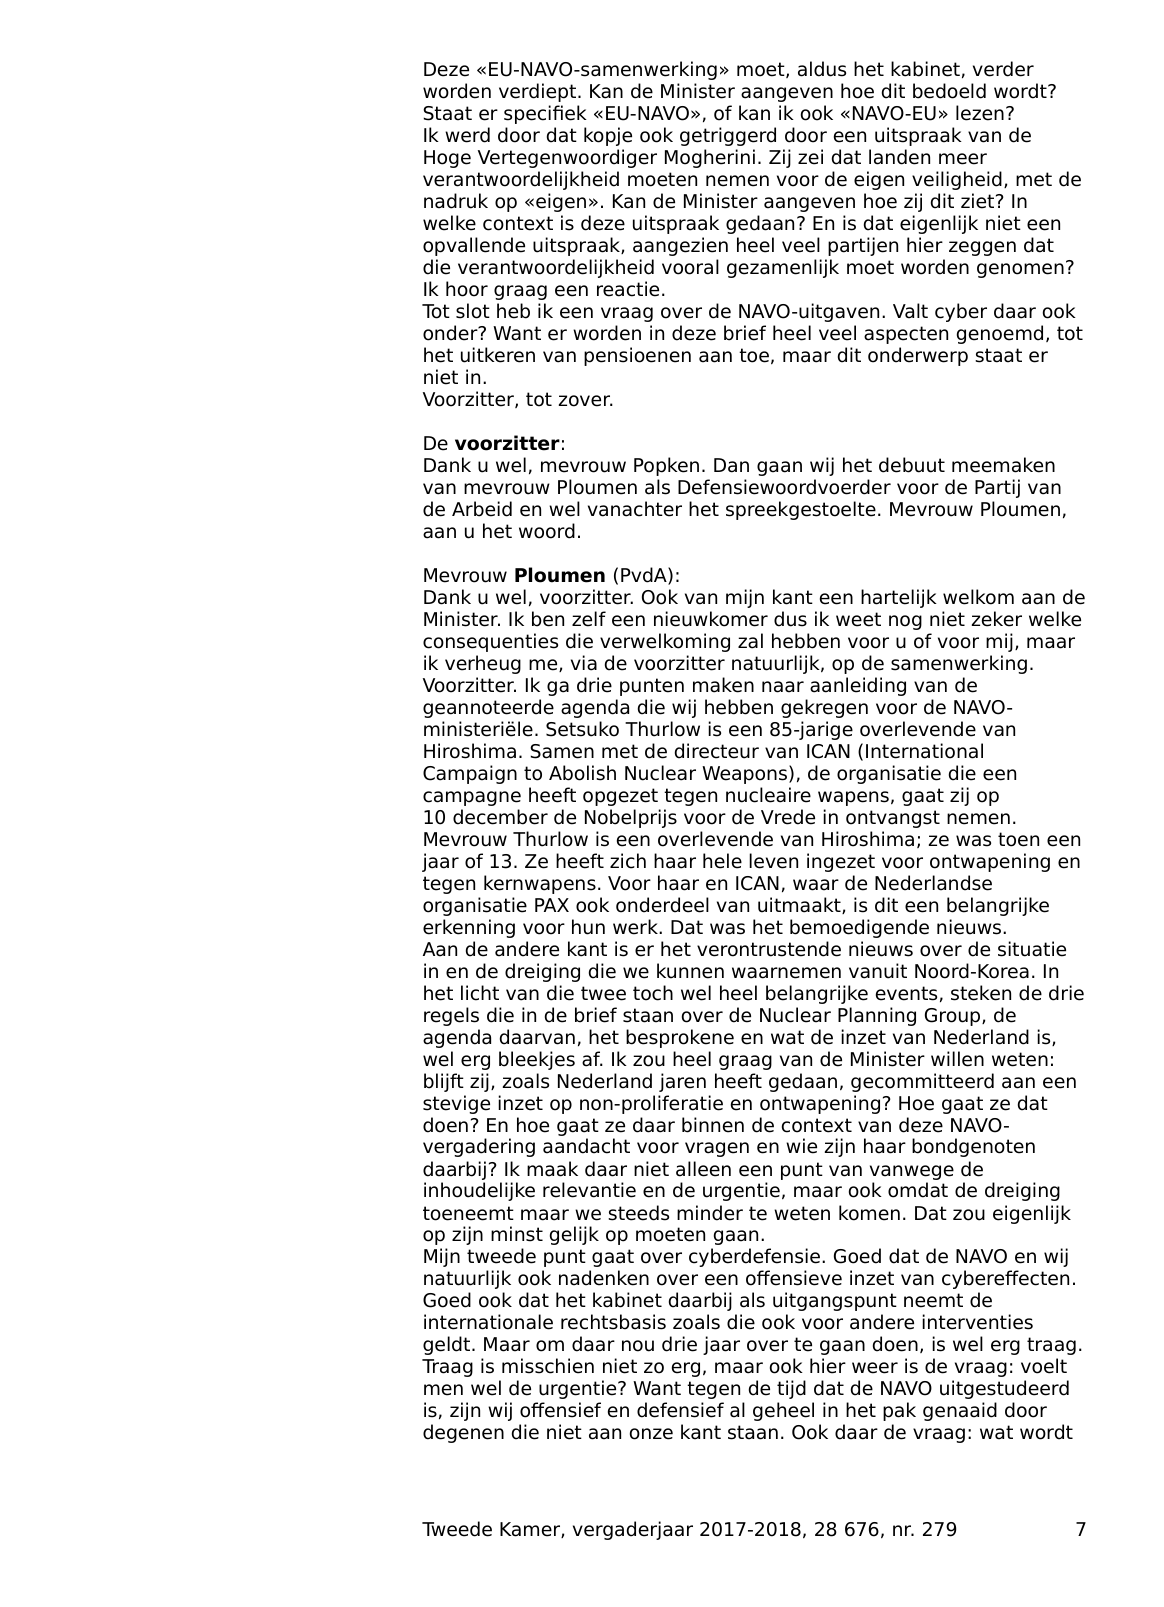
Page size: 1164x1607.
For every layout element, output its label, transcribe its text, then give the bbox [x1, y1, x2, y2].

text Voorzitter. Ik ga drie punten maken naar aanleiding van de geannoteerde agenda die wij hebben gekregen voor de NAVO-ministeriële. Setsuko Thurlow is een 85-jarige overlevende van Hiroshima. Samen met de directeur van ICAN (International Campaign to Abolish Nuclear Weapons), de organisatie die een campagne heeft opgezet tegen nucleaire wapens, gaat zij op 10 december de Nobelprijs voor de Vrede in ontvangst nemen. Mevrouw Thurlow is een overlevende van Hiroshima; ze was toen een jaar of 13. Ze heeft zich haar hele leven ingezet voor ontwapening en tegen kernwapens. Voor haar en ICAN, waar de Nederlandse organisatie PAX ook onderdeel van uitmaakt, is dit een belangrijke erkenning voor hun werk. Dat was het bemoedigende nieuws. [422, 675, 1087, 939]
text Aan de andere kant is er het verontrustende nieuws over de situatie in en de dreiging die we kunnen waarnemen vanuit Noord-Korea. In het licht van die twee toch wel heel belangrijke events, steken de drie regels die in de brief staan over de Nuclear Planning Group, de agenda daarvan, het besprokene en wat de inzet van Nederland is, wel erg bleekjes af. Ik zou heel graag van de Minister willen weten: blijft zij, zoals Nederland jaren heeft gedaan, gecommitteerd aan een stevige inzet op non-proliferatie en ontwapening? Hoe gaat ze dat doen? En hoe gaat ze daar binnen de context van deze NAVO-vergadering aandacht voor vragen en wie zijn haar bondgenoten daarbij? Ik maak daar niet alleen een punt van vanwege de inhoudelijke relevantie en de urgentie, maar ook omdat de dreiging toeneemt maar we steeds minder te weten komen. Dat zou eigenlijk op zijn minst gelijk op moeten gaan. [422, 939, 1087, 1246]
text Tot slot heb ik een vraag over de NAVO-uitgaven. Valt cyber daar ook onder? Want er worden in deze brief heel veel aspecten genoemd, tot het uitkeren van pensioenen aan toe, maar dit onderwerp staat er niet in. [422, 301, 1087, 389]
text Voorzitter, tot zover. [422, 389, 1087, 411]
text Ik werd door dat kopje ook getriggerd door een uitspraak van de Hoge Vertegenwoordiger Mogherini. Zij zei dat landen meer verantwoordelijkheid moeten nemen voor de eigen veiligheid, met de nadruk op «eigen». Kan de Minister aangeven hoe zij dit ziet? In welke context is deze uitspraak gedaan? En is dat eigenlijk niet een opvallende uitspraak, aangezien heel veel partijen hier zeggen dat die verantwoordelijkheid vooral gezamenlijk moet worden genomen? Ik hoor graag een reactie. [422, 125, 1087, 301]
text De voorzitter: [422, 433, 1087, 455]
text Dank u wel, mevrouw Popken. Dan gaan wij het debuut meemaken van mevrouw Ploumen als Defensiewoordvoerder voor de Partij van de Arbeid en wel vanachter het spreekgestoelte. Mevrouw Ploumen, aan u het woord. [422, 455, 1087, 543]
text Dank u wel, voorzitter. Ook van mijn kant een hartelijk welkom aan de Minister. Ik ben zelf een nieuwkomer dus ik weet nog niet zeker welke consequenties die verwelkoming zal hebben voor u of voor mij, maar ik verheug me, via de voorzitter natuurlijk, op de samenwerking. [422, 587, 1087, 675]
text Mevrouw Ploumen (PvdA): [422, 565, 1087, 587]
text Deze «EU-NAVO-samenwerking» moet, aldus het kabinet, verder worden verdiept. Kan de Minister aangeven hoe dit bedoeld wordt? Staat er specifiek «EU-NAVO», of kan ik ook «NAVO-EU» lezen? [422, 59, 1087, 125]
text Mijn tweede punt gaat over cyberdefensie. Goed dat de NAVO en wij natuurlijk ook nadenken over een offensieve inzet van cybereffecten. Goed ook dat het kabinet daarbij als uitgangspunt neemt de internationale rechtsbasis zoals die ook voor andere interventies geldt. Maar om daar nou drie jaar over te gaan doen, is wel erg traag. Traag is misschien niet zo erg, maar ook hier weer is de vraag: voelt men wel de urgentie? Want tegen de tijd dat de NAVO uitgestudeerd is, zijn wij offensief en defensief al geheel in het pak genaaid door degenen die niet aan onze kant staan. Ook daar de vraag: wat wordt [422, 1246, 1087, 1444]
